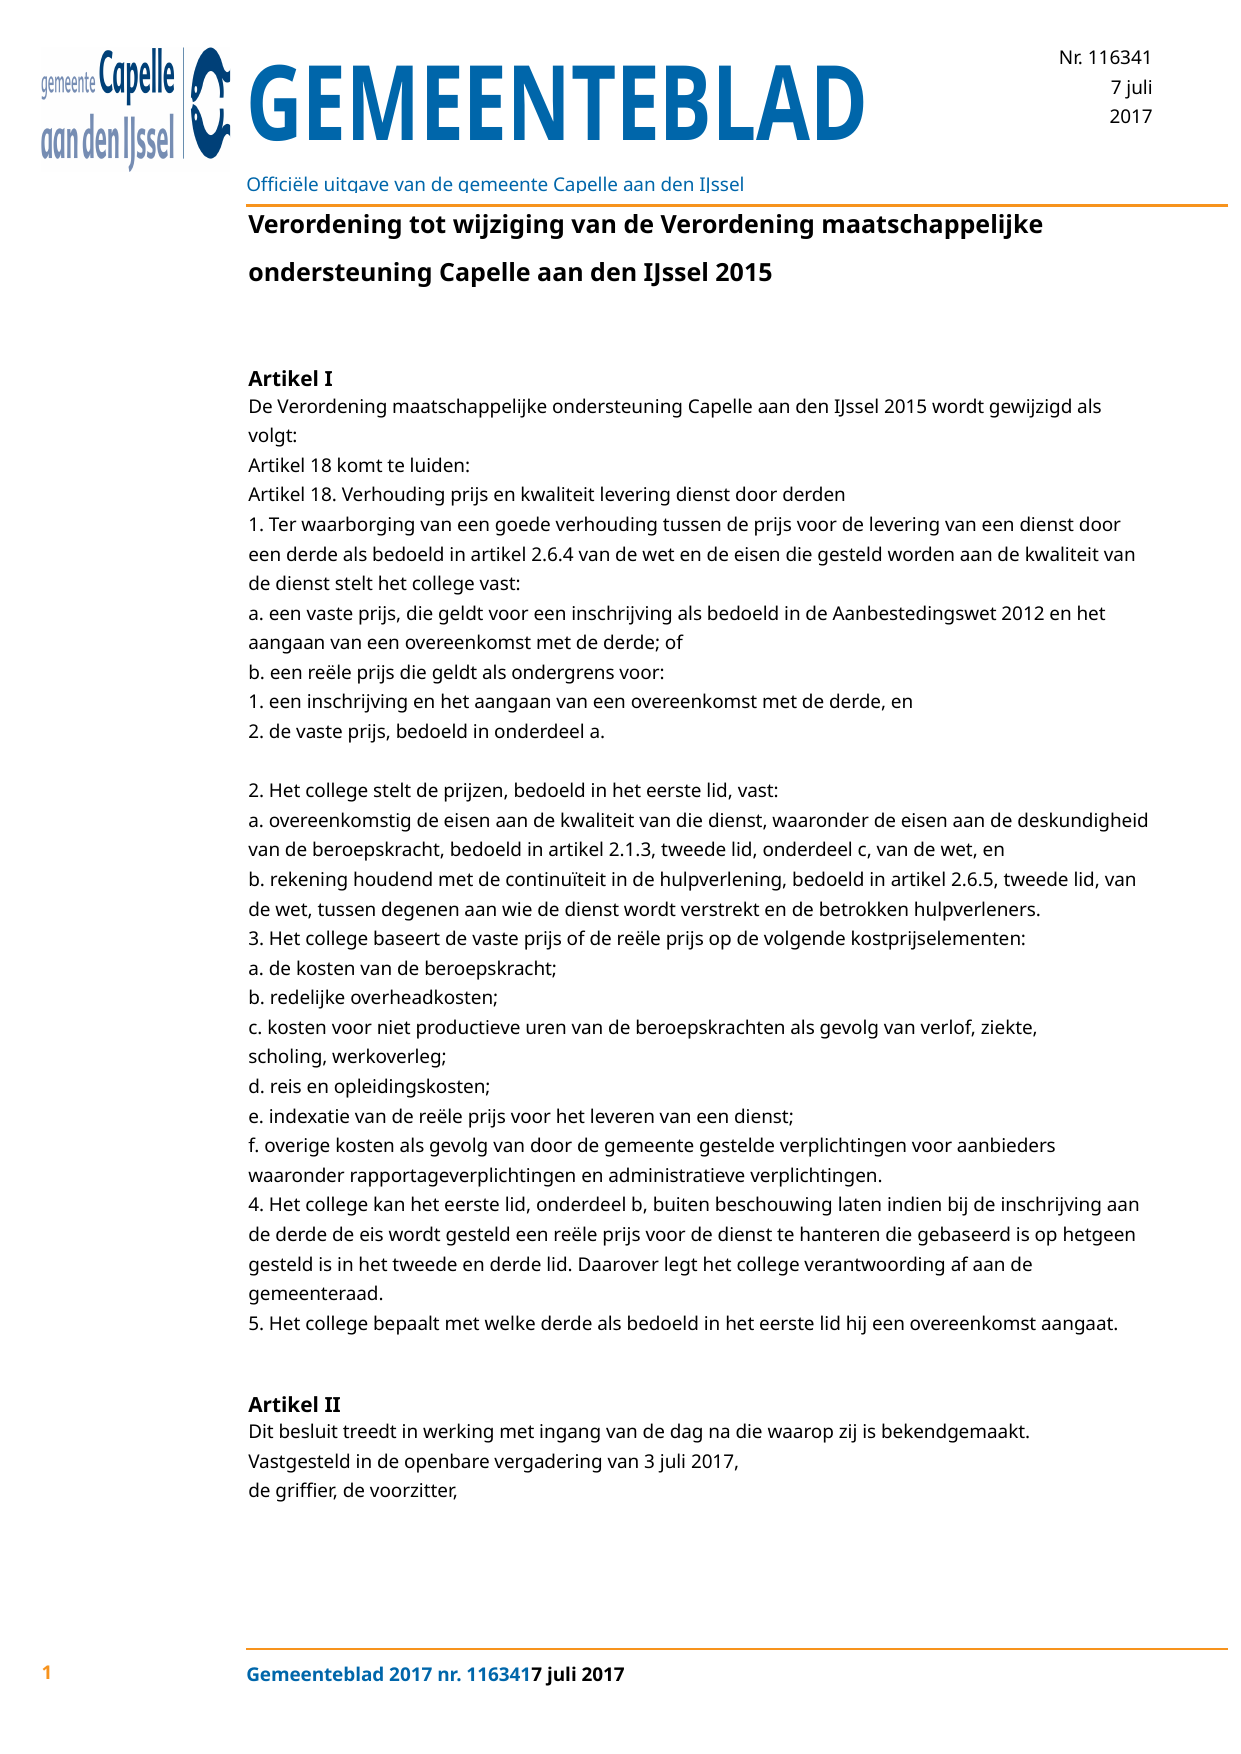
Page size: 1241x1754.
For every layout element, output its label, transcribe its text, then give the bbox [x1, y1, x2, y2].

text 1. Ter waarborging van een goede verhouding tussen de prijs voor de levering van een dienst door een derde als bedoeld in artikel 2.6.4 van de wet en de eisen die gesteld worden aan de kwaliteit van de dienst stelt het college vast: [248, 511, 1152, 596]
text b. een reële prijs die geldt als ondergrens voor: [248, 659, 1152, 685]
text a. een vaste prijs, die geldt voor een inschrijving als bedoeld in de Aanbestedingswet 2012 en het aangaan van een overeenkomst met de derde; of [248, 600, 1152, 655]
text 5. Het college bepaalt met welke derde als bedoeld in het eerste lid hij een overeenkomst aangaat. [248, 1310, 1152, 1336]
text b. rekening houdend met de continuïteit in de hulpverlening, bedoeld in artikel 2.6.5, tweede lid, van de wet, tussen degenen aan wie de dienst wordt verstrekt en de betrokken hulpverleners. [248, 866, 1152, 922]
text 3. Het college baseert de vaste prijs of de reële prijs op de volgende kostprijselementen: [248, 925, 1152, 951]
text Verordening tot wijziging van de Verordening maatschappelijke ondersteuning Capelle aan den IJssel 2015 [248, 207, 1152, 288]
text a. de kosten van de beroepskracht; [248, 955, 1152, 981]
text 1. een inschrijving en het aangaan van een overeenkomst met de derde, en [248, 689, 1152, 714]
text scholing, werkoverleg; [248, 1044, 1152, 1069]
text 4. Het college kan het eerste lid, onderdeel b, buiten beschouwing laten indien bij de inschrijving aan de derde de eis wordt gesteld een reële prijs voor de dienst te hanteren die gebaseerd is op hetgeen gesteld is in het tweede en derde lid. Daarover legt het college verantwoording af aan de gemeenteraad. [248, 1192, 1152, 1306]
text c. kosten voor niet productieve uren van de beroepskrachten als gevolg van verlof, ziekte, [248, 1014, 1152, 1040]
text Artikel 18 komt te luiden: [248, 452, 1152, 478]
text Artikel II [248, 1390, 1152, 1418]
text de griffier, de voorzitter, [248, 1478, 1152, 1503]
text 2. Het college stelt de prijzen, bedoeld in het eerste lid, vast: [248, 777, 1152, 803]
text Vastgesteld in de openbare vergadering van 3 juli 2017, [248, 1448, 1152, 1474]
text d. reis en opleidingskosten; [248, 1073, 1152, 1099]
text b. redelijke overheadkosten; [248, 984, 1152, 1010]
text e. indexatie van de reële prijs voor het leveren van een dienst; [248, 1103, 1152, 1129]
text 2. de vaste prijs, bedoeld in onderdeel a. [248, 718, 1152, 744]
text Artikel 18. Verhouding prijs en kwaliteit levering dienst door derden [248, 482, 1152, 507]
picture [41, 47, 231, 172]
text a. overeenkomstig de eisen aan de kwaliteit van die dienst, waaronder de eisen aan de deskundigheid van de beroepskracht, bedoeld in artikel 2.1.3, tweede lid, onderdeel c, van de wet, en [248, 807, 1152, 862]
text Dit besluit treedt in werking met ingang van de dag na die waarop zij is bekendgemaakt. [248, 1418, 1152, 1444]
text Artikel I [248, 364, 1152, 393]
text De Verordening maatschappelijke ondersteuning Capelle aan den IJssel 2015 wordt gewijzigd als volgt: [248, 393, 1152, 448]
text f. overige kosten als gevolg van door de gemeente gestelde verplichtingen voor aanbieders waaronder rapportageverplichtingen en administratieve verplichtingen. [248, 1132, 1152, 1188]
